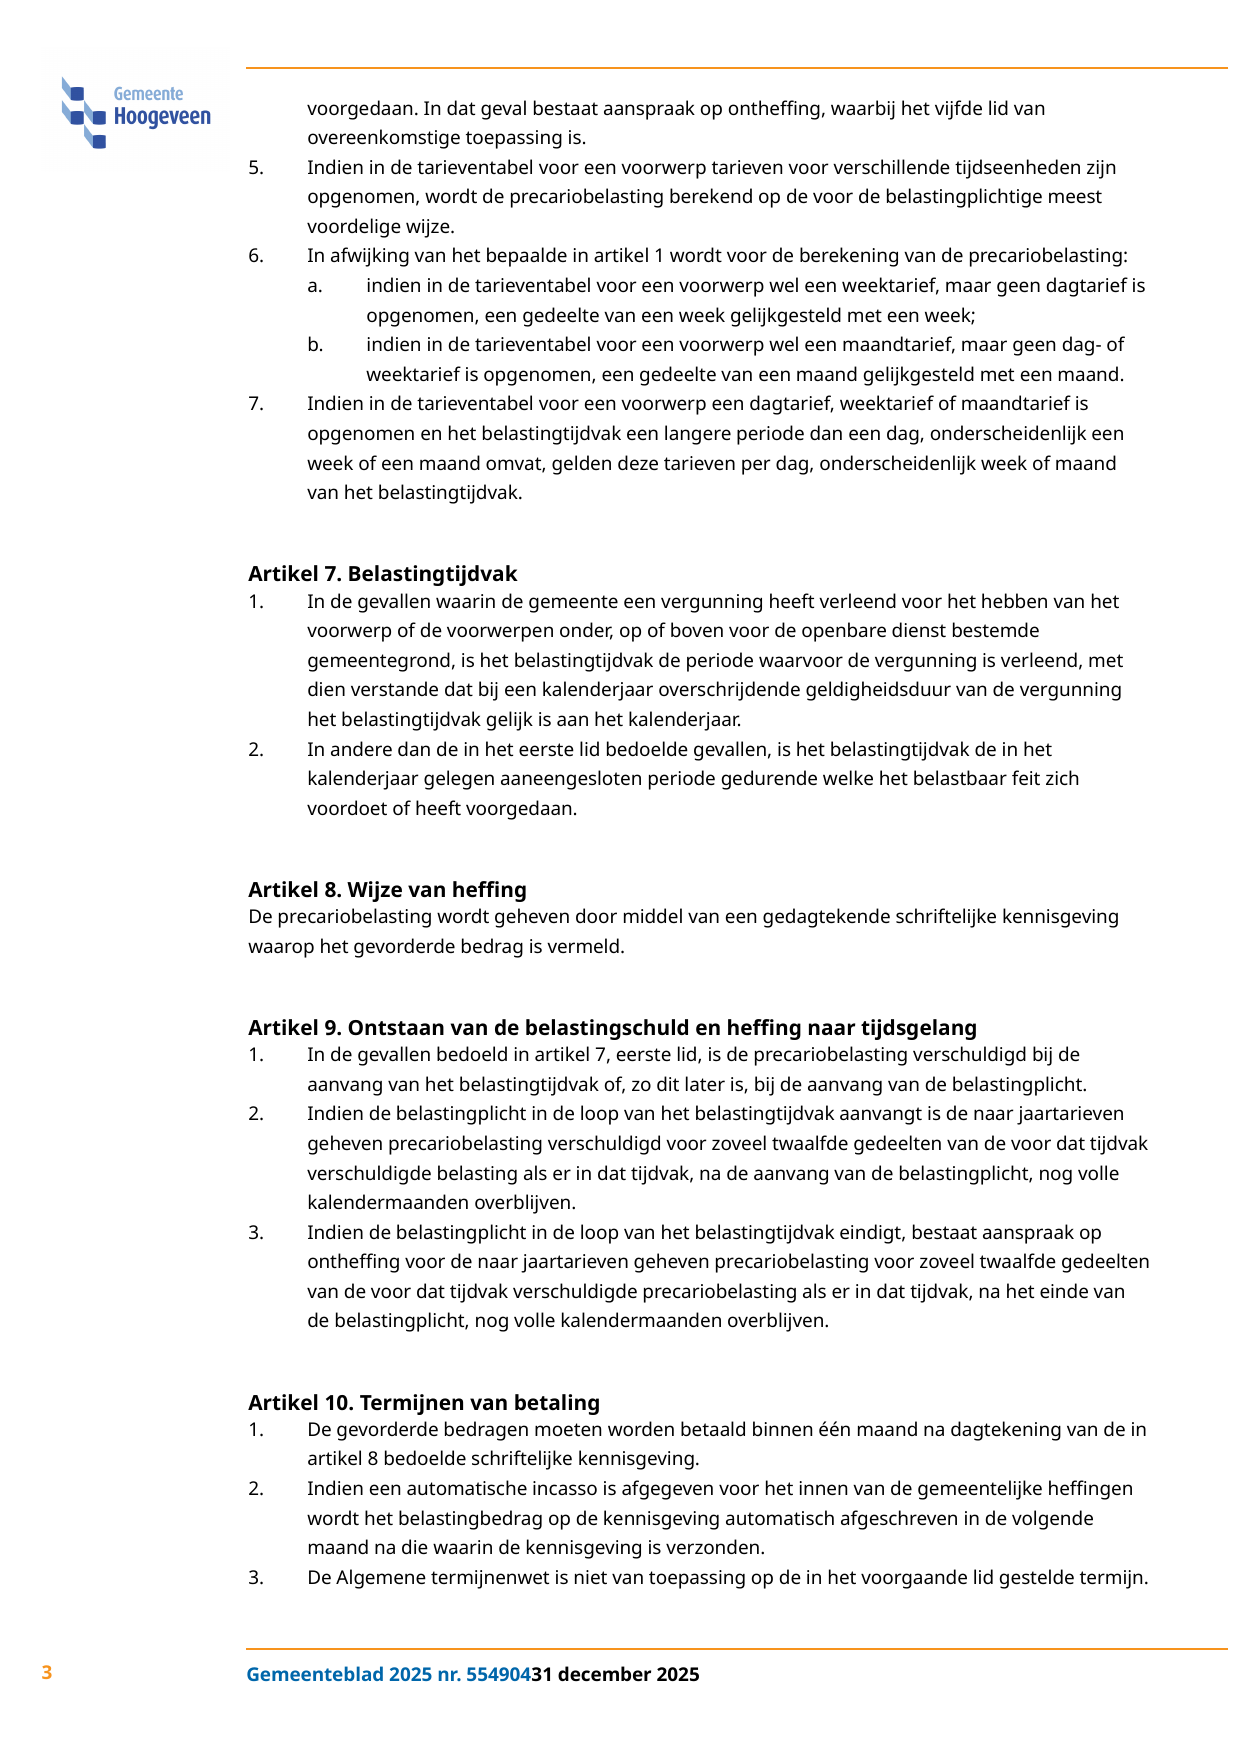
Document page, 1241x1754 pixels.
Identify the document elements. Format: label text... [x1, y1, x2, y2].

text Artikel 7. Belastingtijdvak [248, 559, 1152, 588]
list Indien de belastingplicht in de loop van het belastingtijdvak aanvangt is de naar jaartarieven geheven precariobelasting verschuldigd voor zoveel twaalfde gedeelten van de voor dat tijdvak verschuldigde belasting als er in dat tijdvak, na de aanvang van de belastingplicht, nog volle kalendermaanden overblijven. [248, 1101, 1152, 1215]
text Artikel 8. Wijze van heffing [248, 875, 1152, 903]
list In de gevallen bedoeld in artikel 7, eerste lid, is de precariobelasting verschuldigd bij de aanvang van het belastingtijdvak of, zo dit later is, bij de aanvang van de belastingplicht. [248, 1041, 1152, 1097]
list In andere dan de in het eerste lid bedoelde gevallen, is het belastingtijdvak de in het kalenderjaar gelegen aaneengesloten periode gedurende welke het belastbaar feit zich voordoet of heeft voorgedaan. [248, 736, 1152, 821]
text Artikel 9. Ontstaan van de belastingschuld en heffing naar tijdsgelang [248, 1013, 1152, 1041]
list De gevorderde bedragen moeten worden betaald binnen één maand na dagtekening van de in artikel 8 bedoelde schriftelijke kennisgeving. [248, 1416, 1152, 1471]
list indien in de tarieventabel voor een voorwerp wel een maandtarief, maar geen dag- of weektarief is opgenomen, een gedeelte van een maand gelijkgesteld met een maand. [307, 331, 1152, 387]
list In de gevallen waarin de gemeente een vergunning heeft verleend voor het hebben van het voorwerp of de voorwerpen onder, op of boven voor de openbare dienst bestemde gemeentegrond, is het belastingtijdvak de periode waarvoor de vergunning is verleend, met dien verstande dat bij een kalenderjaar overschrijdende geldigheidsduur van de vergunning het belastingtijdvak gelijk is aan het kalenderjaar. [248, 588, 1152, 732]
text De precariobelasting wordt geheven door middel van een gedagtekende schriftelijke kennisgeving waarop het gevorderde bedrag is vermeld. [248, 903, 1152, 959]
list In afwijking van het bepaalde in artikel 1 wordt voor de berekening van de precariobelasting: [248, 243, 1152, 268]
list De Algemene termijnenwet is niet van toepassing op de in het voorgaande lid gestelde termijn. [248, 1564, 1152, 1590]
picture [41, 47, 231, 172]
list indien in de tarieventabel voor een voorwerp wel een weektarief, maar geen dagtarief is opgenomen, een gedeelte van een week gelijkgesteld met een week; [307, 272, 1152, 328]
text Artikel 10. Termijnen van betaling [248, 1388, 1152, 1416]
list Indien een automatische incasso is afgegeven voor het innen van de gemeentelijke heffingen wordt het belastingbedrag op de kennisgeving automatisch afgeschreven in de volgende maand na die waarin de kennisgeving is verzonden. [248, 1475, 1152, 1560]
list Indien in de tarieventabel voor een voorwerp tarieven voor verschillende tijdseenheden zijn opgenomen, wordt de precariobelasting berekend op de voor de belastingplichtige meest voordelige wijze. [248, 154, 1152, 239]
list voorgedaan. In dat geval bestaat aanspraak op ontheffing, waarbij het vijfde lid van overeenkomstige toepassing is. [248, 95, 1152, 150]
list Indien in de tarieventabel voor een voorwerp een dagtarief, weektarief of maandtarief is opgenomen en het belastingtijdvak een langere periode dan een dag, onderscheidenlijk een week of een maand omvat, gelden deze tarieven per dag, onderscheidenlijk week of maand van het belastingtijdvak. [248, 391, 1152, 505]
list Indien de belastingplicht in de loop van het belastingtijdvak eindigt, bestaat aanspraak op ontheffing voor de naar jaartarieven geheven precariobelasting voor zoveel twaalfde gedeelten van de voor dat tijdvak verschuldigde precariobelasting als er in dat tijdvak, na het einde van de belastingplicht, nog volle kalendermaanden overblijven. [248, 1219, 1152, 1333]
